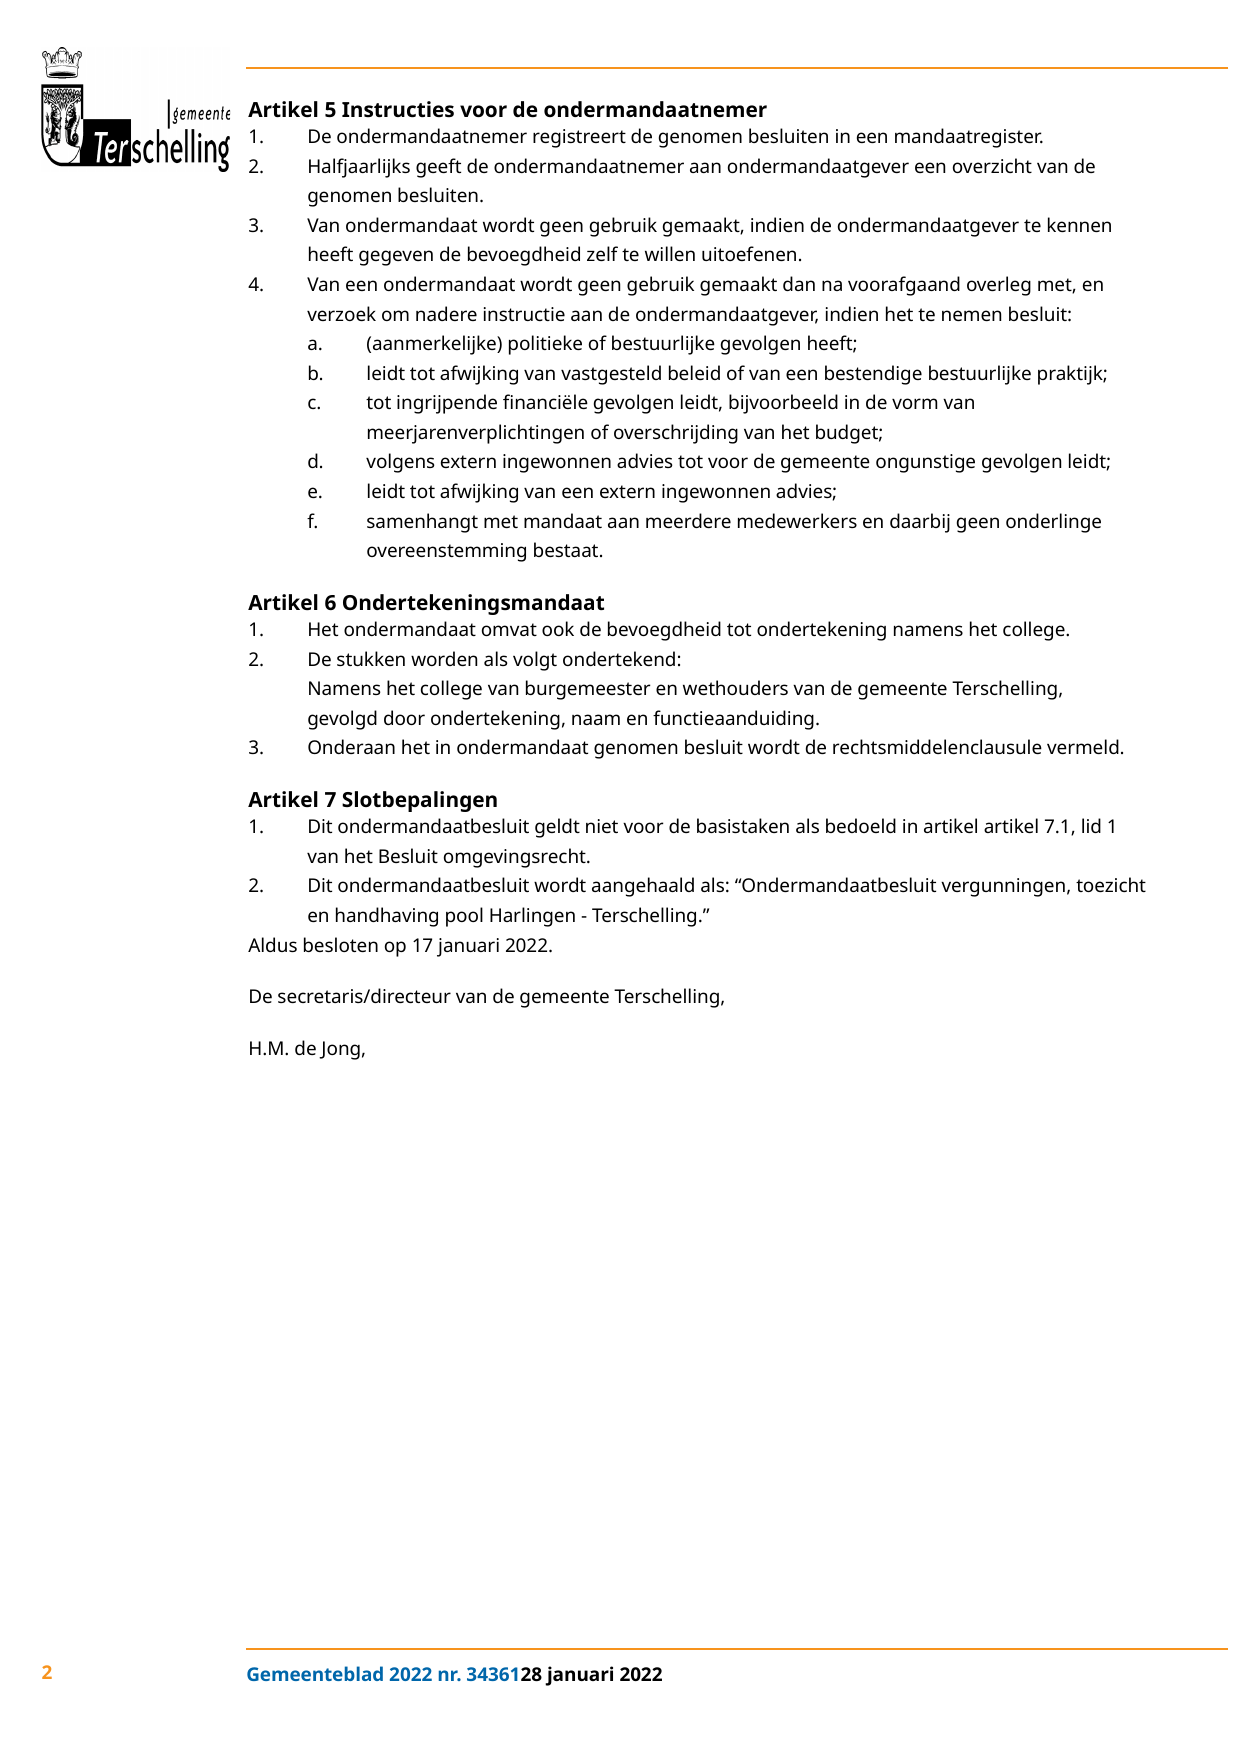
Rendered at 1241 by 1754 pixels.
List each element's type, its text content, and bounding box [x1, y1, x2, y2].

list (aanmerkelijke) politieke of bestuurlijke gevolgen heeft; [307, 330, 1152, 356]
list leidt tot afwijking van een extern ingewonnen advies; [307, 478, 1152, 504]
text Artikel 5 Instructies voor de ondermandaatnemer [248, 95, 1152, 123]
list volgens extern ingewonnen advies tot voor de gemeente ongunstige gevolgen leidt; [307, 449, 1152, 474]
text De secretaris/directeur van de gemeente Terschelling, [248, 983, 1152, 1009]
list Van een ondermandaat wordt geen gebruik gemaakt dan na voorafgaand overleg met, en verzoek om nadere instructie aan de ondermandaatgever, indien het te nemen besluit: [248, 271, 1152, 326]
text Artikel 6 Ondertekeningsmandaat [248, 588, 1152, 616]
list Het ondermandaat omvat ook de bevoegdheid tot ondertekening namens het college. [248, 616, 1152, 642]
list Dit ondermandaatbesluit wordt aangehaald als: “Ondermandaatbesluit vergunningen, toezicht en handhaving pool Harlingen - Terschelling.” [248, 873, 1152, 928]
list gevolgd door ondertekening, naam en functieaanduiding. [248, 705, 1152, 731]
list Dit ondermandaatbesluit geldt niet voor de basistaken als bedoeld in artikel artikel 7.1, lid 1 van het Besluit omgevingsrecht. [248, 813, 1152, 869]
text Artikel 7 Slotbepalingen [248, 785, 1152, 813]
text Aldus besloten op 17 januari 2022. [248, 932, 1152, 957]
list De stukken worden als volgt ondertekend: [248, 646, 1152, 672]
text H.M. de Jong, [248, 1035, 1152, 1060]
list Namens het college van burgemeester en wethouders van de gemeente Terschelling, [248, 675, 1152, 701]
picture [41, 47, 231, 172]
list Van ondermandaat wordt geen gebruik gemaakt, indien de ondermandaatgever te kennen heeft gegeven de bevoegdheid zelf te willen uitoefenen. [248, 212, 1152, 267]
list samenhangt met mandaat aan meerdere medewerkers en daarbij geen onderlinge overeenstemming bestaat. [307, 508, 1152, 563]
list De ondermandaatnemer registreert de genomen besluiten in een mandaatregister. [248, 123, 1152, 149]
list Halfjaarlijks geeft de ondermandaatnemer aan ondermandaatgever een overzicht van de genomen besluiten. [248, 153, 1152, 208]
list tot ingrijpende financiële gevolgen leidt, bijvoorbeeld in de vorm van meerjarenverplichtingen of overschrijding van het budget; [307, 389, 1152, 445]
list leidt tot afwijking van vastgesteld beleid of van een bestendige bestuurlijke praktijk; [307, 360, 1152, 386]
list Onderaan het in ondermandaat genomen besluit wordt de rechtsmiddelenclausule vermeld. [248, 734, 1152, 760]
